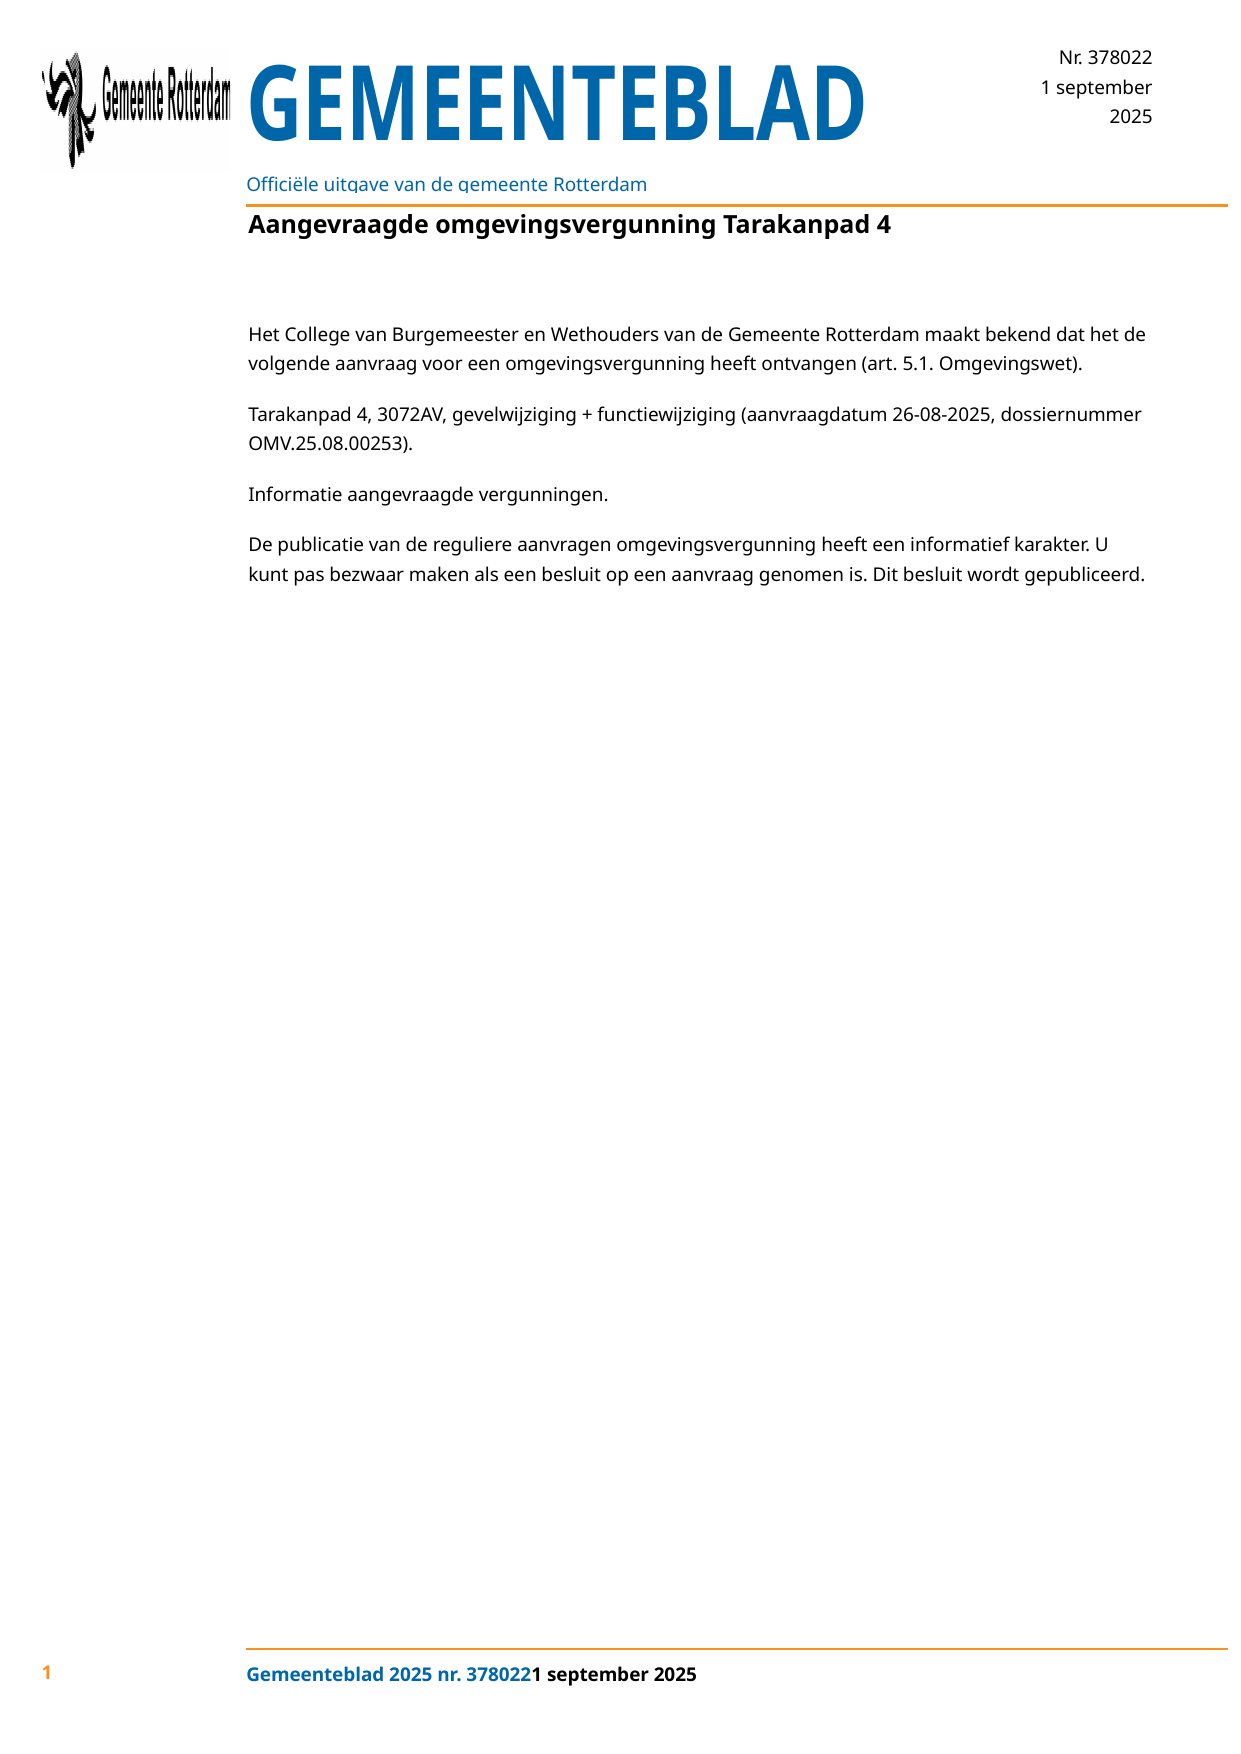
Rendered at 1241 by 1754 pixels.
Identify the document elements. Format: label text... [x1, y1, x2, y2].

picture [41, 47, 231, 172]
text De publicatie van de reguliere aanvragen omgevingsvergunning heeft een informatief karakter. U kunt pas bezwaar maken als een besluit op een aanvraag genomen is. Dit besluit wordt gepubliceerd. [248, 531, 1152, 586]
text Het College van Burgemeester en Wethouders van de Gemeente Rotterdam maakt bekend dat het de volgende aanvraag voor een omgevingsvergunning heeft ontvangen (art. 5.1. Omgevingswet). [248, 321, 1152, 376]
text Aangevraagde omgevingsvergunning Tarakanpad 4 [248, 207, 1152, 241]
text Informatie aangevraagde vergunningen. [248, 481, 1152, 506]
text Tarakanpad 4, 3072AV, gevelwijziging + functiewijziging (aanvraagdatum 26-08-2025, dossiernummer OMV.25.08.00253). [248, 401, 1152, 456]
